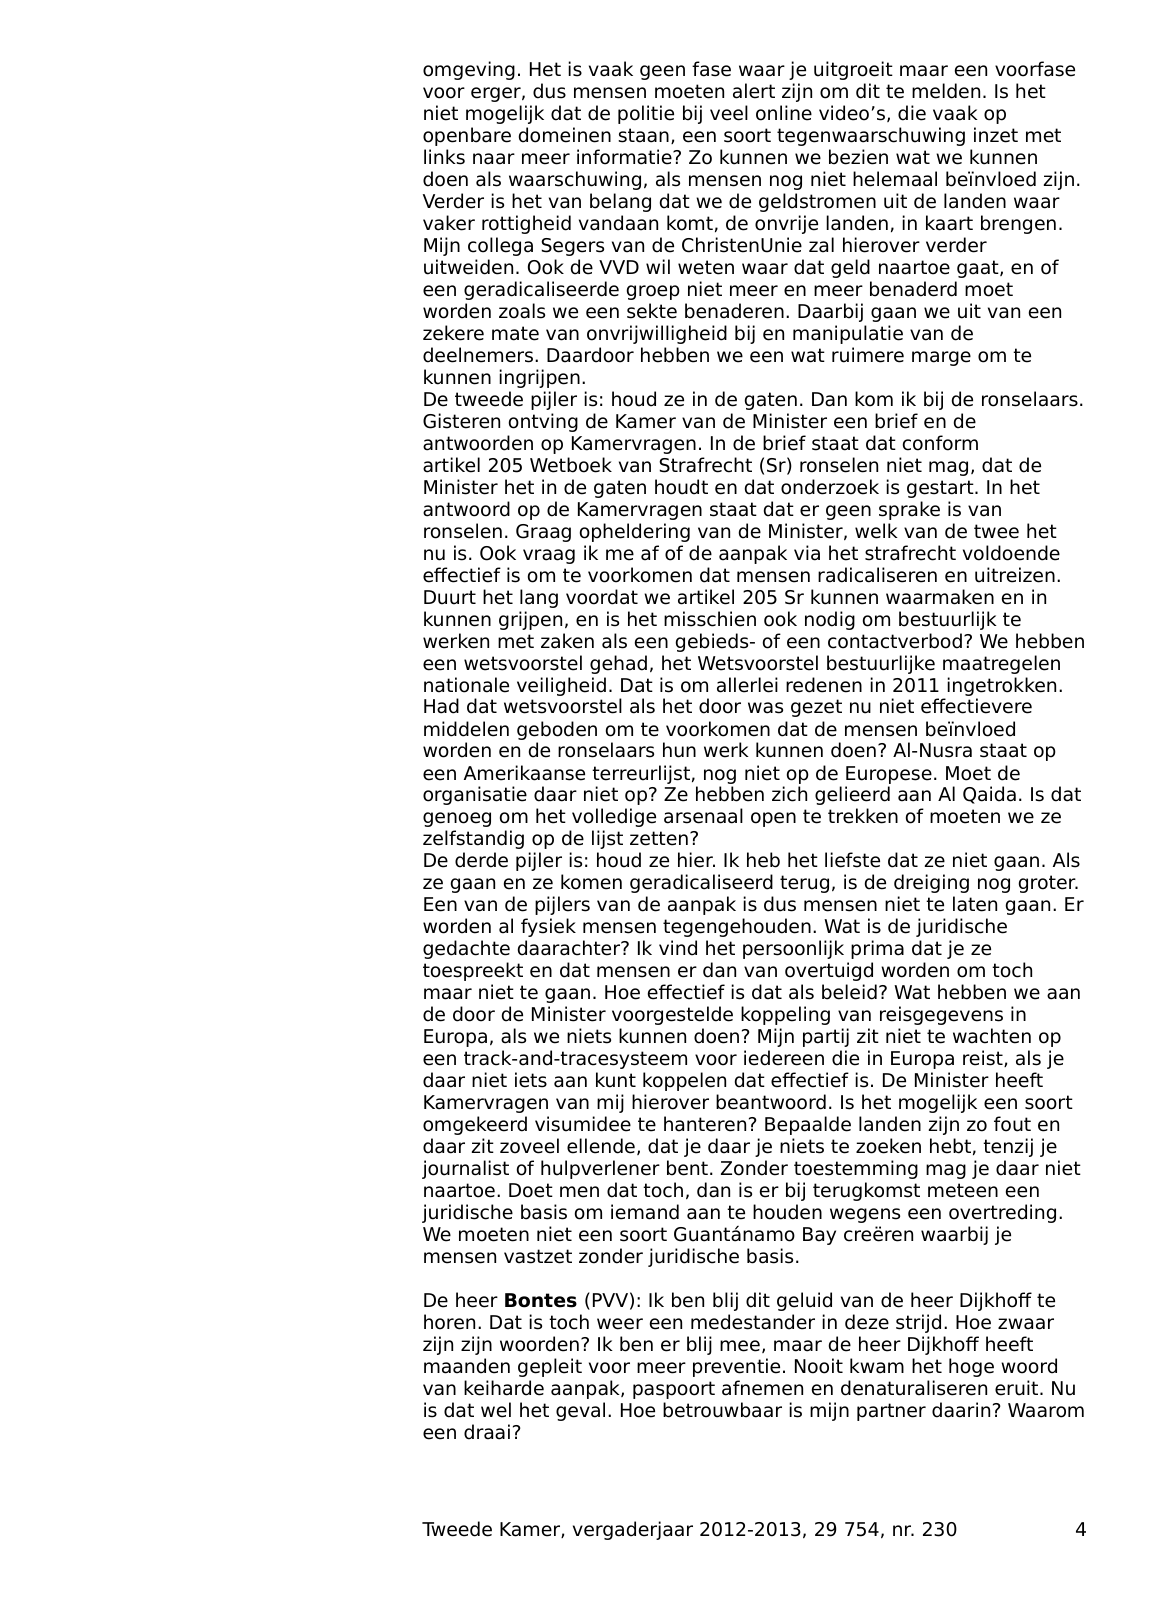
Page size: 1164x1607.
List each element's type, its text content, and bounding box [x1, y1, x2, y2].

text De heer Bontes (PVV): Ik ben blij dit geluid van de heer Dijkhoff te horen. Dat is toch weer een medestander in deze strijd. Hoe zwaar zijn zijn woorden? Ik ben er blij mee, maar de heer Dijkhoff heeft maanden gepleit voor meer preventie. Nooit kwam het hoge woord van keiharde aanpak, paspoort afnemen en denaturaliseren eruit. Nu is dat wel het geval. Hoe betrouwbaar is mijn partner daarin? Waarom een draai? [422, 1290, 1087, 1444]
text De tweede pijler is: houd ze in de gaten. Dan kom ik bij de ronselaars. Gisteren ontving de Kamer van de Minister een brief en de antwoorden op Kamervragen. In de brief staat dat conform artikel 205 Wetboek van Strafrecht (Sr) ronselen niet mag, dat de Minister het in de gaten houdt en dat onderzoek is gestart. In het antwoord op de Kamervragen staat dat er geen sprake is van ronselen. Graag opheldering van de Minister, welk van de twee het nu is. Ook vraag ik me af of de aanpak via het strafrecht voldoende effectief is om te voorkomen dat mensen radicaliseren en uitreizen. Duurt het lang voordat we artikel 205 Sr kunnen waarmaken en in kunnen grijpen, en is het misschien ook nodig om bestuurlijk te werken met zaken als een gebieds- of een contactverbod? We hebben een wetsvoorstel gehad, het Wetsvoorstel bestuurlijke maatregelen nationale veiligheid. Dat is om allerlei redenen in 2011 ingetrokken. Had dat wetsvoorstel als het door was gezet nu niet effectievere middelen geboden om te voorkomen dat de mensen beïnvloed worden en de ronselaars hun werk kunnen doen? Al-Nusra staat op een Amerikaanse terreurlijst, nog niet op de Europese. Moet de organisatie daar niet op? Ze hebben zich gelieerd aan Al Qaida. Is dat genoeg om het volledige arsenaal open te trekken of moeten we ze zelfstandig op de lijst zetten? [422, 389, 1087, 850]
text omgeving. Het is vaak geen fase waar je uitgroeit maar een voorfase voor erger, dus mensen moeten alert zijn om dit te melden. Is het niet mogelijk dat de politie bij veel online video’s, die vaak op openbare domeinen staan, een soort tegenwaarschuwing inzet met links naar meer informatie? Zo kunnen we bezien wat we kunnen doen als waarschuwing, als mensen nog niet helemaal beïnvloed zijn. Verder is het van belang dat we de geldstromen uit de landen waar vaker rottigheid vandaan komt, de onvrije landen, in kaart brengen. Mijn collega Segers van de ChristenUnie zal hierover verder uitweiden. Ook de VVD wil weten waar dat geld naartoe gaat, en of een geradicaliseerde groep niet meer en meer benaderd moet worden zoals we een sekte benaderen. Daarbij gaan we uit van een zekere mate van onvrijwilligheid bij en manipulatie van de deelnemers. Daardoor hebben we een wat ruimere marge om te kunnen ingrijpen. [422, 59, 1087, 389]
text De derde pijler is: houd ze hier. Ik heb het liefste dat ze niet gaan. Als ze gaan en ze komen geradicaliseerd terug, is de dreiging nog groter. Een van de pijlers van de aanpak is dus mensen niet te laten gaan. Er worden al fysiek mensen tegengehouden. Wat is de juridische gedachte daarachter? Ik vind het persoonlijk prima dat je ze toespreekt en dat mensen er dan van overtuigd worden om toch maar niet te gaan. Hoe effectief is dat als beleid? Wat hebben we aan de door de Minister voorgestelde koppeling van reisgegevens in Europa, als we niets kunnen doen? Mijn partij zit niet te wachten op een track-and-tracesysteem voor iedereen die in Europa reist, als je daar niet iets aan kunt koppelen dat effectief is. De Minister heeft Kamervragen van mij hierover beantwoord. Is het mogelijk een soort omgekeerd visumidee te hanteren? Bepaalde landen zijn zo fout en daar zit zoveel ellende, dat je daar je niets te zoeken hebt, tenzij je journalist of hulpverlener bent. Zonder toestemming mag je daar niet naartoe. Doet men dat toch, dan is er bij terugkomst meteen een juridische basis om iemand aan te houden wegens een overtreding. We moeten niet een soort Guantánamo Bay creëren waarbij je mensen vastzet zonder juridische basis. [422, 850, 1087, 1268]
